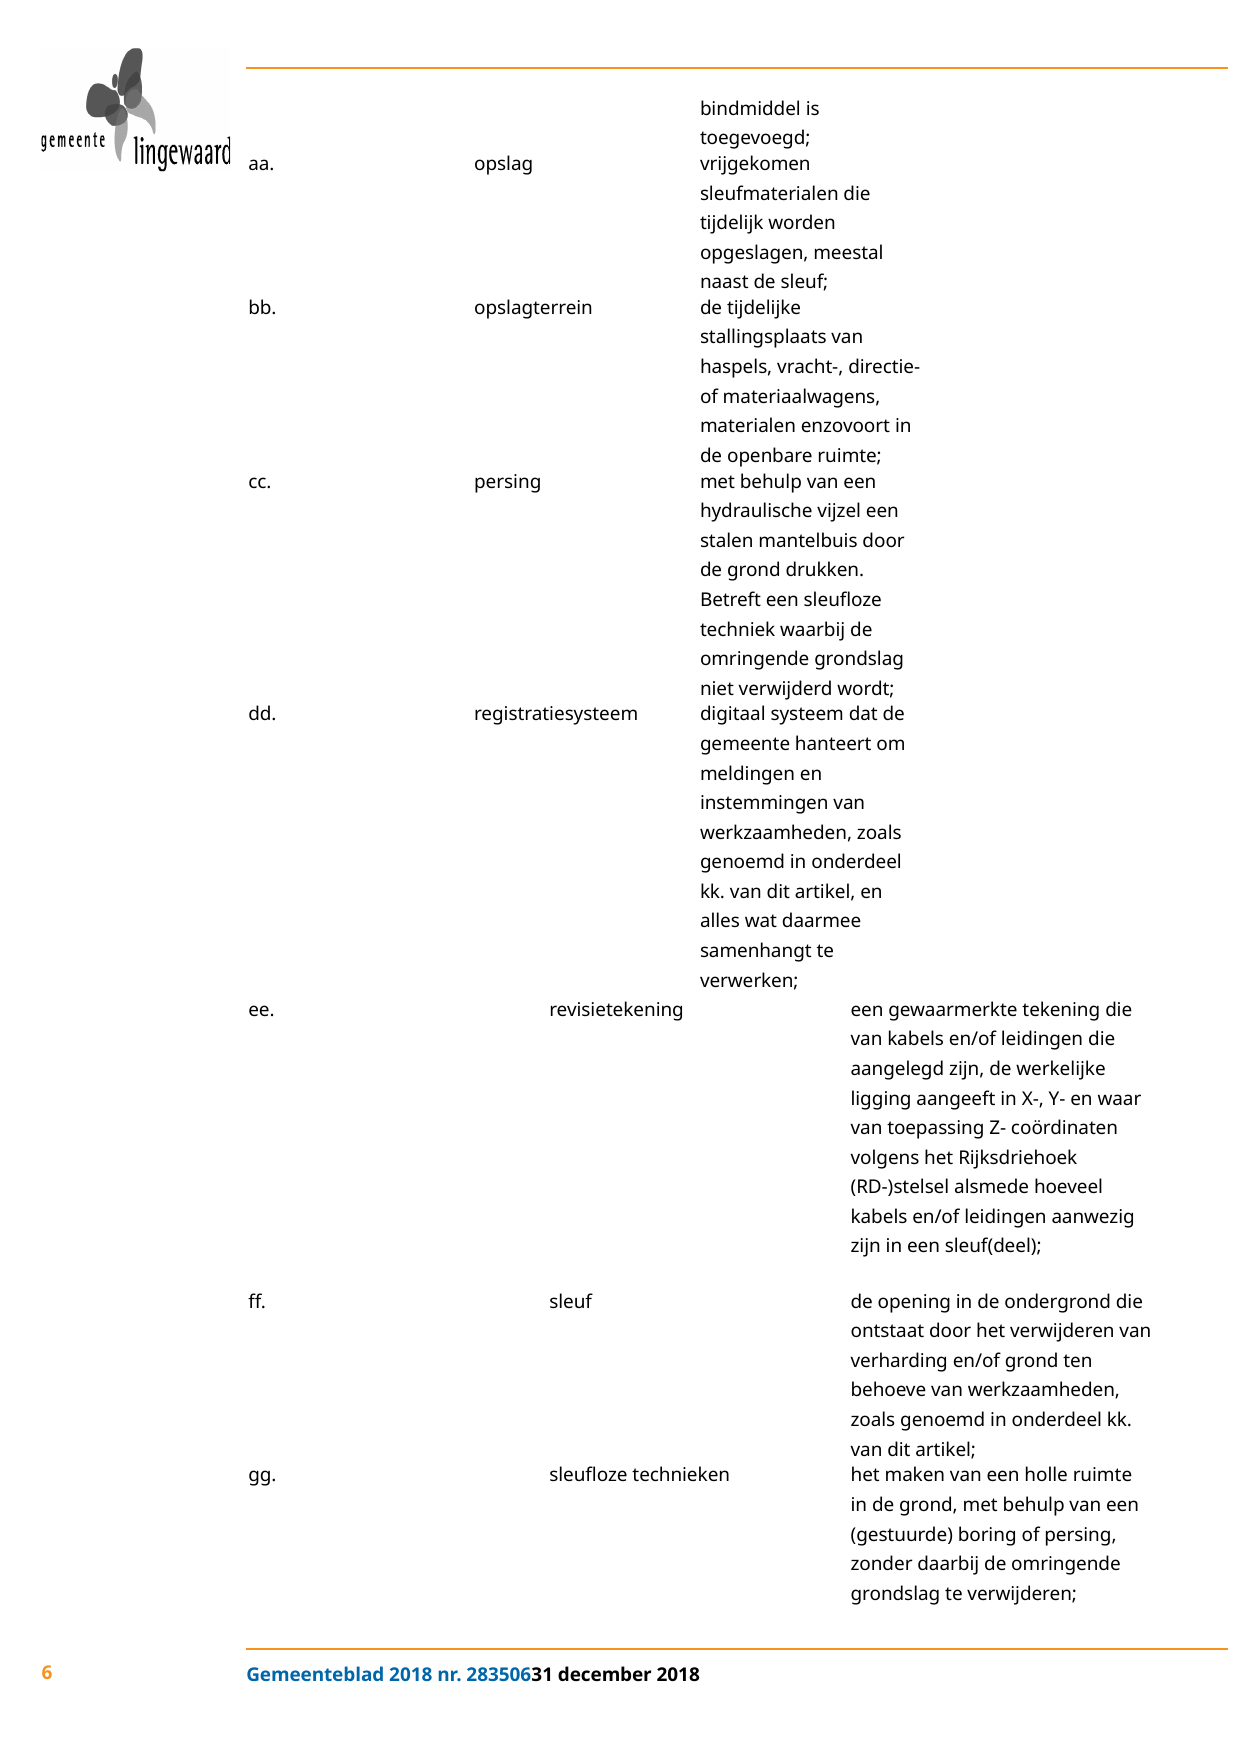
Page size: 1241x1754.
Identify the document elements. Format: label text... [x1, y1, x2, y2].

table_cell [474, 95, 700, 150]
table_header ee. [248, 996, 549, 1288]
table_cell bb. [248, 294, 474, 468]
table_cell cc. [248, 468, 474, 701]
table_cell [926, 468, 1152, 701]
table_cell bindmiddel is toegevoegd; [700, 95, 926, 150]
table_cell aa. [248, 150, 474, 294]
picture [41, 47, 231, 172]
table_cell de opening in de ondergrond die ontstaat door het verwijderen van verharding en/of grond ten behoeve van werkzaamheden, zoals genoemd in onderdeel kk. van dit artikel; [850, 1288, 1152, 1462]
table_cell digitaal systeem dat de gemeente hanteert om meldingen en instemmingen van werkzaamheden, zoals genoemd in onderdeel kk. van dit artikel, en alles wat daarmee samenhangt te verwerken; [700, 701, 926, 993]
table_cell vrijgekomen sleufmaterialen die tijdelijk worden opgeslagen, meestal naast de sleuf; [700, 150, 926, 294]
table_header revisietekening [549, 996, 850, 1288]
table_cell persing [474, 468, 700, 701]
table_cell sleuf [549, 1288, 850, 1462]
table_cell de tijdelijke stallingsplaats van haspels, vracht-, directie- of materiaalwagens, materialen enzovoort in de openbare ruimte; [700, 294, 926, 468]
table_cell ff. [248, 1288, 549, 1462]
table_cell het maken van een holle ruimte in de grond, met behulp van een (gestuurde) boring of persing, zonder daarbij de omringende grondslag te verwijderen; [850, 1462, 1152, 1606]
table_cell dd. [248, 701, 474, 993]
table_cell [248, 95, 474, 150]
table_cell sleufloze technieken [549, 1462, 850, 1606]
table_cell opslagterrein [474, 294, 700, 468]
table_cell met behulp van een hydraulische vijzel een stalen mantelbuis door de grond drukken. Betreft een sleufloze techniek waarbij de omringende grondslag niet verwijderd wordt; [700, 468, 926, 701]
table_cell opslag [474, 150, 700, 294]
table_cell gg. [248, 1462, 549, 1606]
table_header een gewaarmerkte tekening die van kabels en/of leidingen die aangelegd zijn, de werkelijke ligging aangeeft in X-, Y- en waar van toepassing Z- coördinaten volgens het Rijksdriehoek (RD-)stelsel alsmede hoeveel kabels en/of leidingen aanwezig zijn in een sleuf(deel); [850, 996, 1152, 1288]
table_cell registratiesysteem [474, 701, 700, 993]
